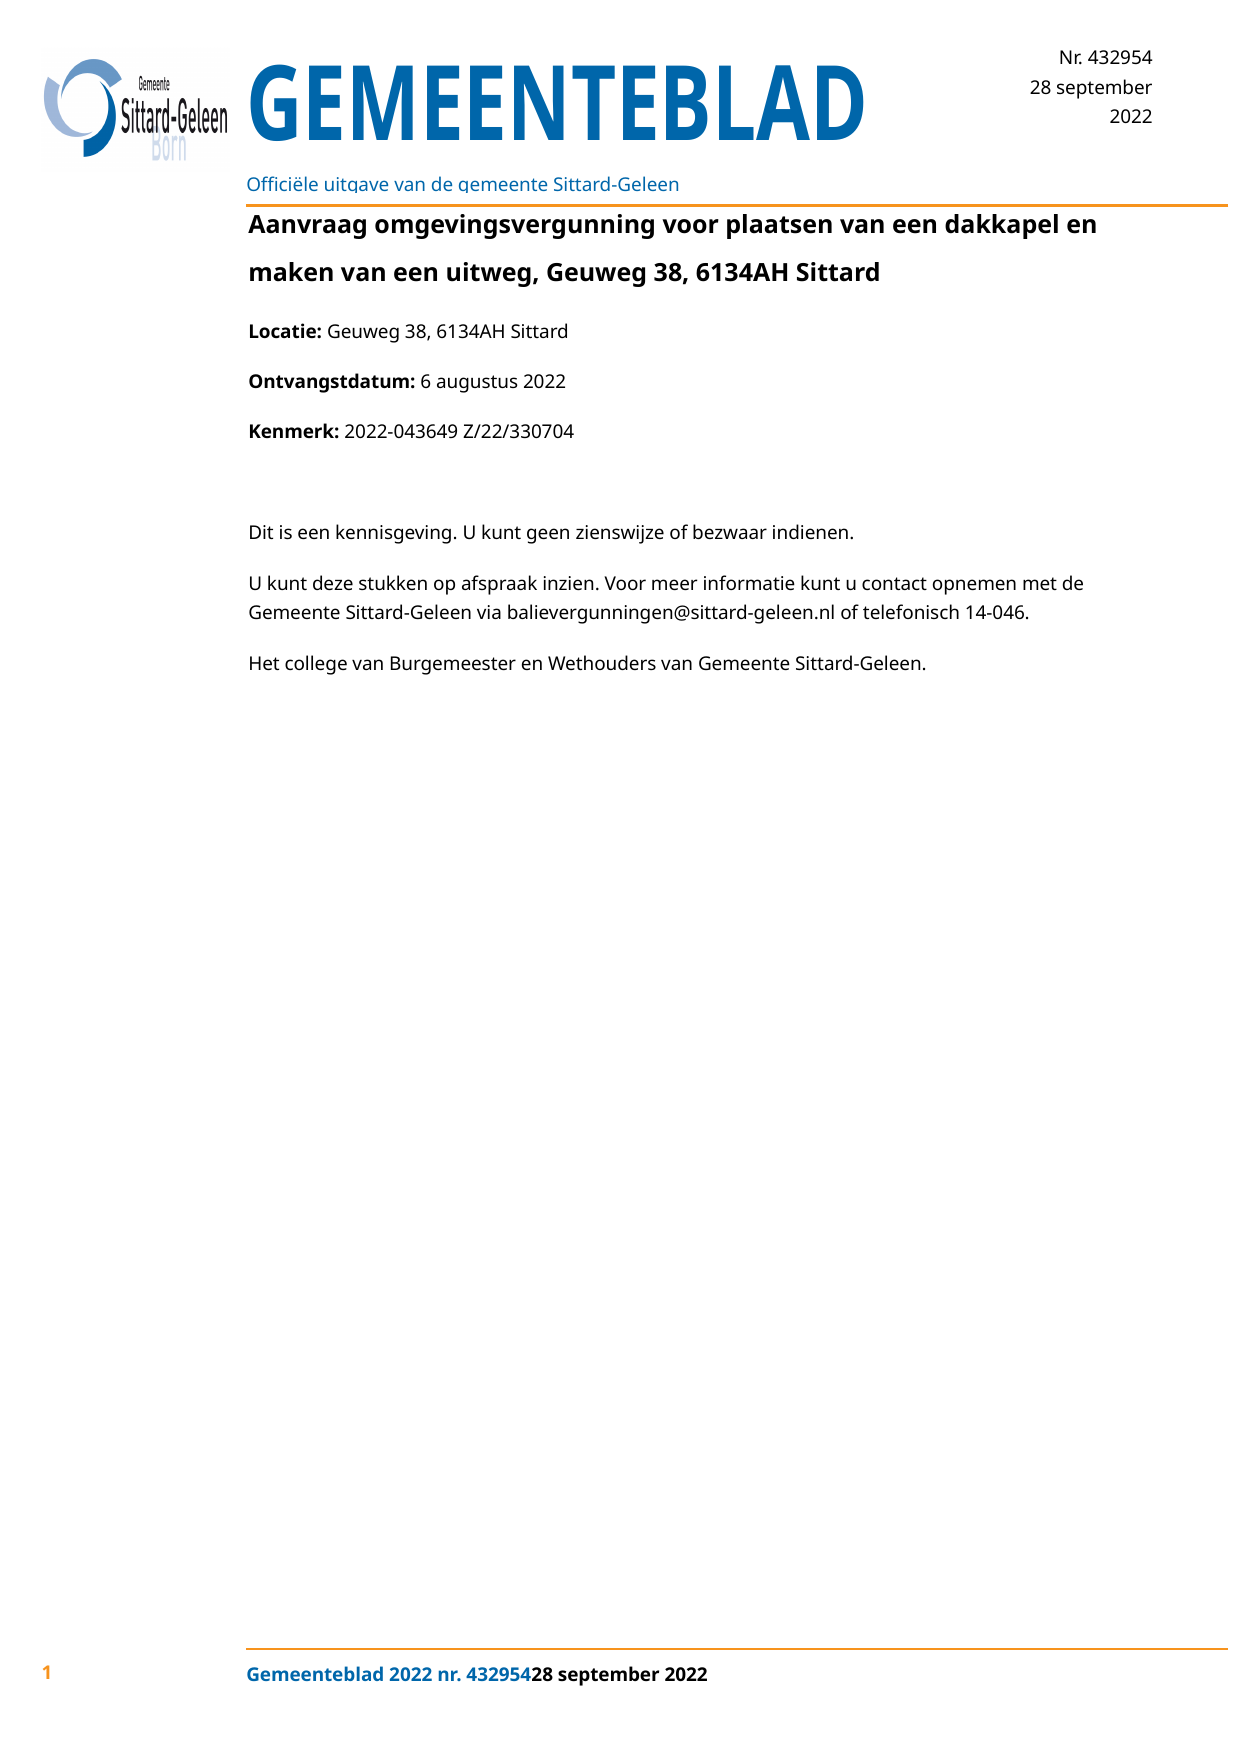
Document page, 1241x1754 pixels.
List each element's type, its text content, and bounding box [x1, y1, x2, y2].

text U kunt deze stukken op afspraak inzien. Voor meer informatie kunt u contact opnemen met de Gemeente Sittard-Geleen via balievergunningen@sittard-geleen.nl of telefonisch 14-046. [248, 570, 1152, 625]
text Aanvraag omgevingsvergunning voor plaatsen van een dakkapel en maken van een uitweg, Geuweg 38, 6134AH Sittard [248, 207, 1152, 288]
text Dit is een kennisgeving. U kunt geen zienswijze of bezwaar indienen. [248, 519, 1152, 545]
text Kenmerk: 2022-043649 Z/22/330704 [248, 419, 1152, 444]
picture [41, 47, 231, 172]
text Locatie: Geuweg 38, 6134AH Sittard [248, 318, 1152, 344]
text Ontvangstdatum: 6 augustus 2022 [248, 368, 1152, 394]
text Het college van Burgemeester en Wethouders van Gemeente Sittard-Geleen. [248, 650, 1152, 676]
